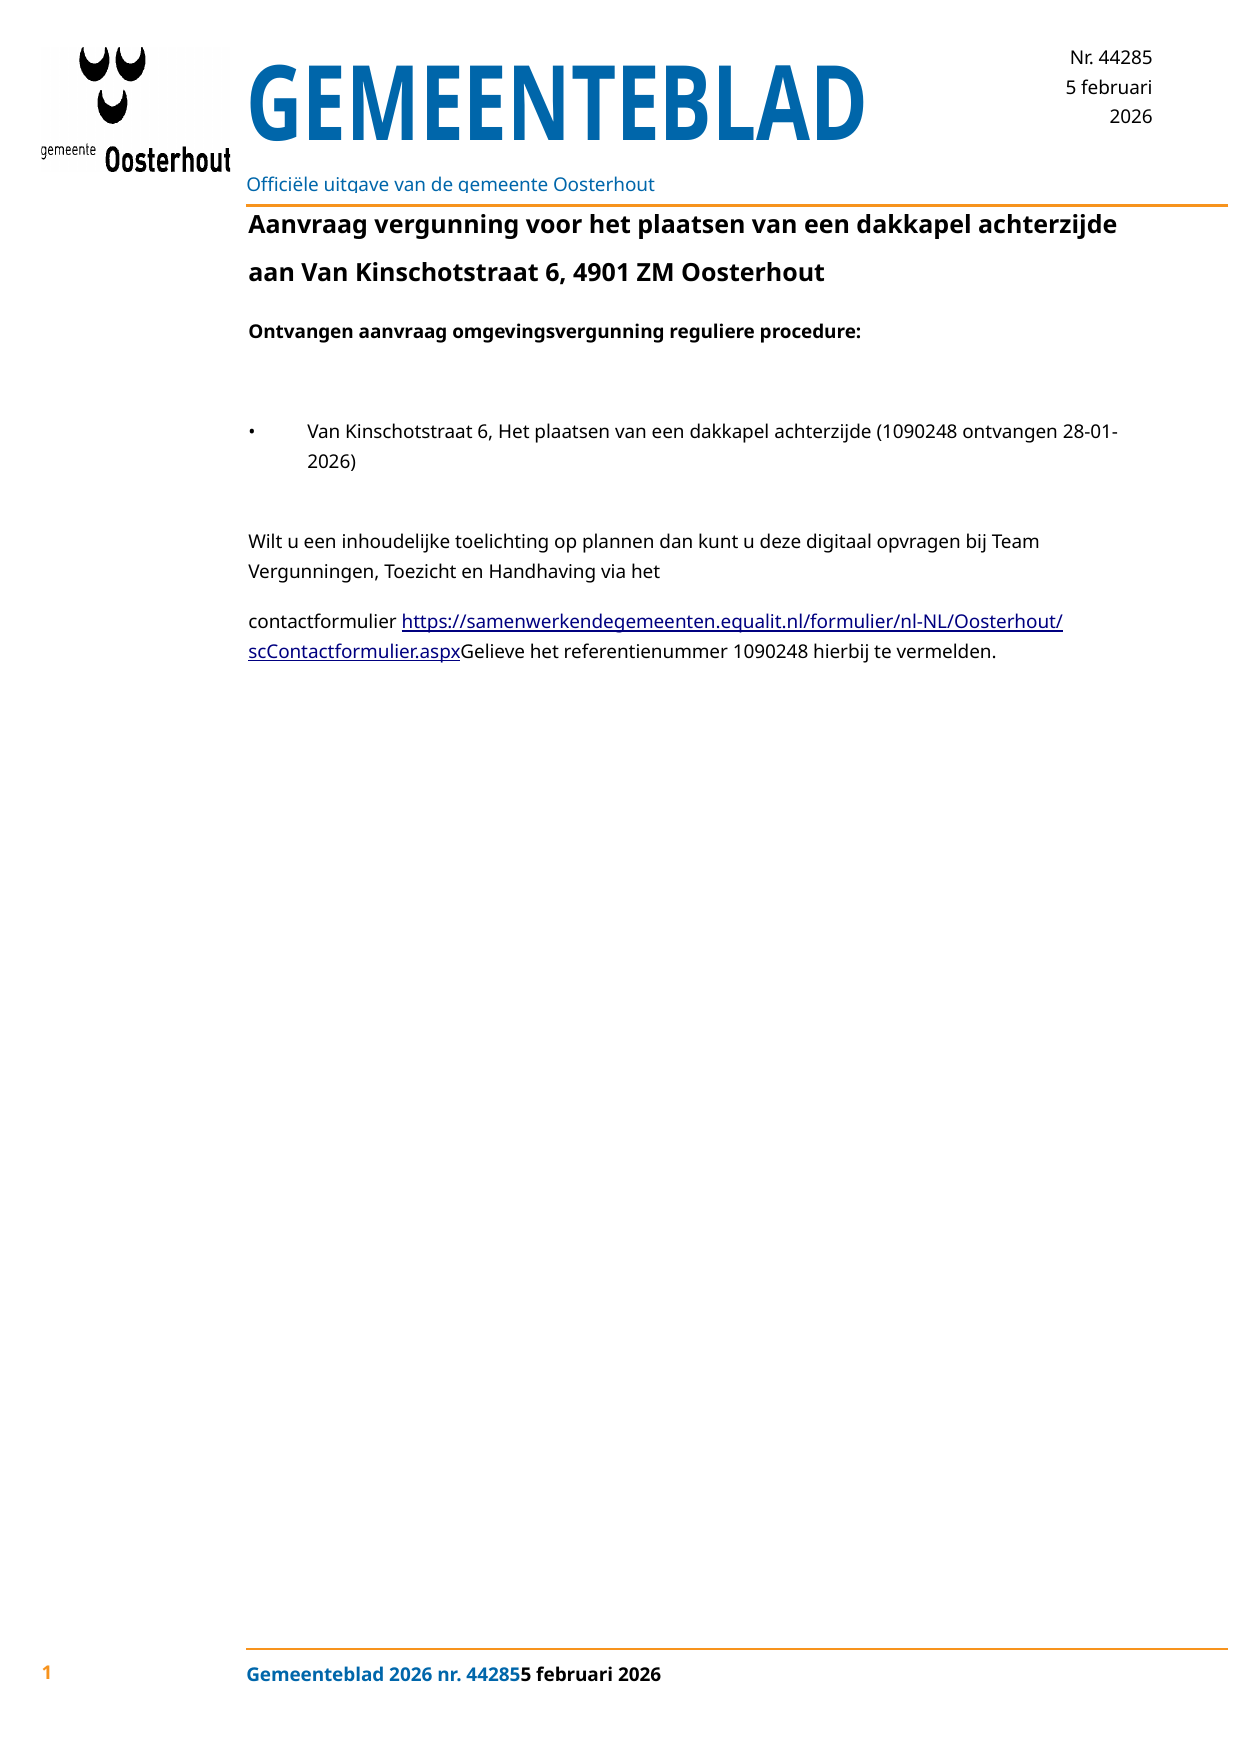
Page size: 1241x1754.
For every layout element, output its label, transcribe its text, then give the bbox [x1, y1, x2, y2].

text contactformulier https://samenwerkendegemeenten.equalit.nl/formulier/nl-NL/Oosterhout/scContactformulier.aspxGelieve het referentienummer 1090248 hierbij te vermelden. [248, 608, 1152, 664]
text Ontvangen aanvraag omgevingsvergunning reguliere procedure: [248, 318, 1152, 344]
text Wilt u een inhoudelijke toelichting op plannen dan kunt u deze digitaal opvragen bij Team Vergunningen, Toezicht en Handhaving via het [248, 528, 1152, 584]
list Van Kinschotstraat 6, Het plaatsen van een dakkapel achterzijde (1090248 ontvangen 28-01-2026) [248, 419, 1152, 474]
text Aanvraag vergunning voor het plaatsen van een dakkapel achterzijde aan Van Kinschotstraat 6, 4901 ZM Oosterhout [248, 207, 1152, 288]
picture [41, 47, 231, 172]
